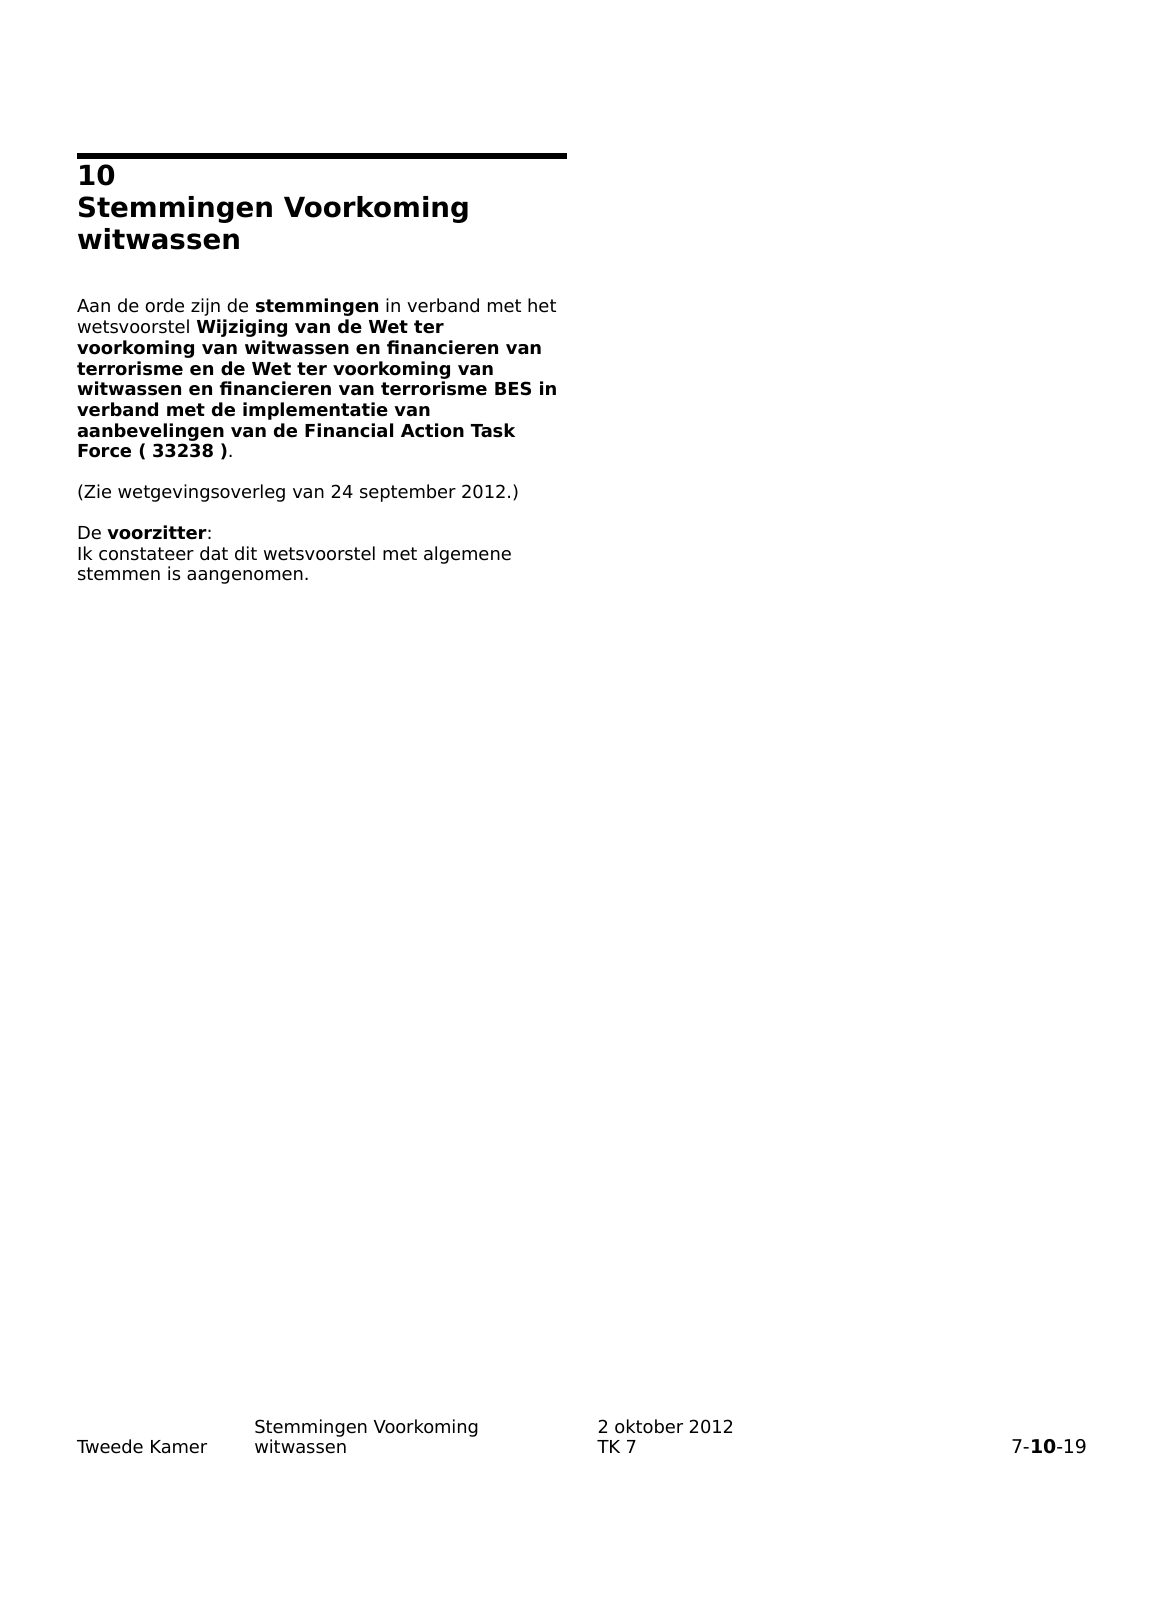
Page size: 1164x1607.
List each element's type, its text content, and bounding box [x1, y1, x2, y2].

text De voorzitter: [77, 523, 567, 543]
text Aan de orde zijn de stemmingen in verband met het wetsvoorstel Wijziging van de Wet ter voorkoming van witwassen en financieren van terrorisme en de Wet ter voorkoming van witwassen en financieren van terrorisme BES in verband met de implementatie van aanbevelingen van de Financial Action Task Force ( 33238 ). [77, 296, 567, 462]
text Ik constateer dat dit wetsvoorstel met algemene stemmen is aangenomen. [77, 543, 567, 585]
text (Zie wetgevingsoverleg van 24 september 2012.) [77, 482, 567, 503]
title 10 Stemmingen Voorkoming witwassen [77, 159, 567, 256]
